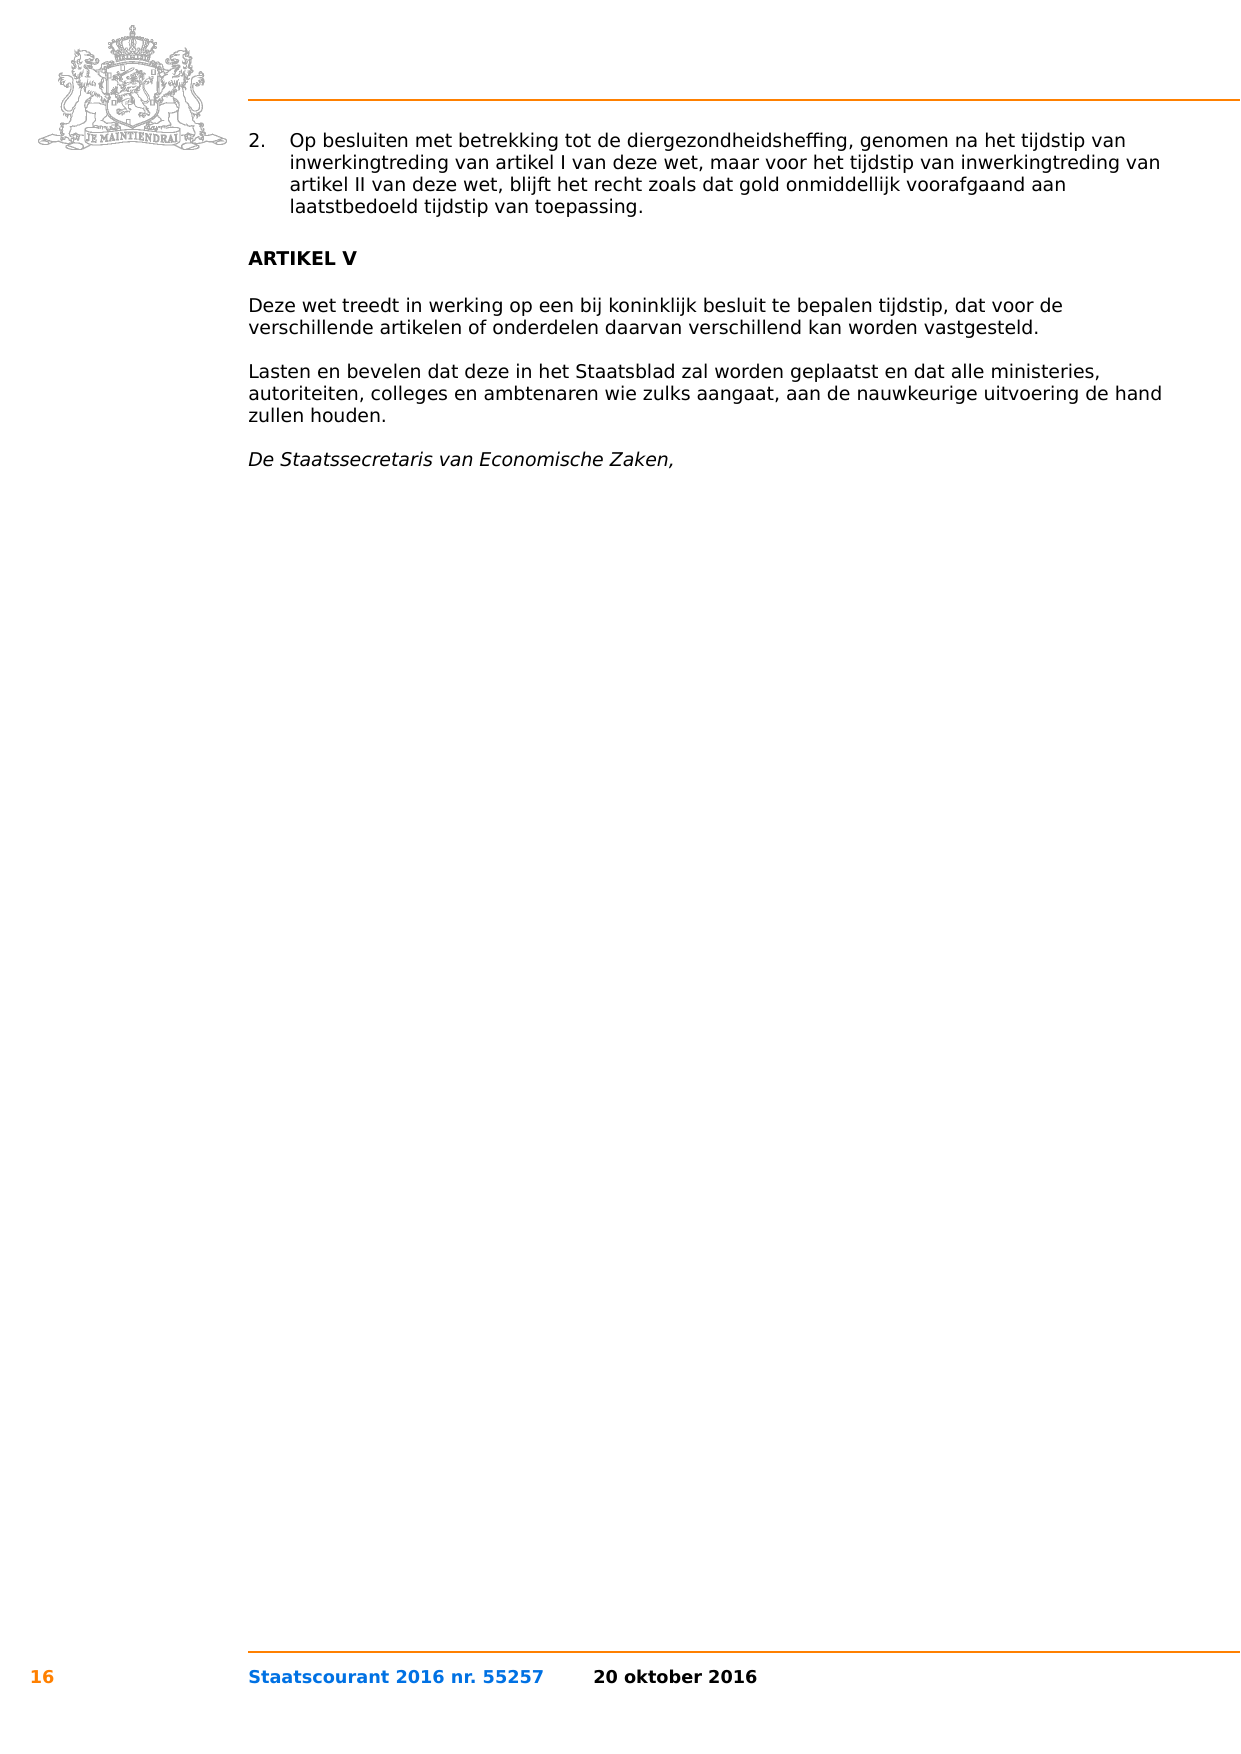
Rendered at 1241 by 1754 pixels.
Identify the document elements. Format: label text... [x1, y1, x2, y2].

text Lasten en bevelen dat deze in het Staatsblad zal worden geplaatst en dat alle ministeries, autoriteiten, colleges en ambtenaren wie zulks aangaat, aan de nauwkeurige uitvoering de hand zullen houden. [248, 361, 1163, 427]
picture [38, 25, 227, 150]
text Deze wet treedt in werking op een bij koninklijk besluit te bepalen tijdstip, dat voor de verschillende artikelen of onderdelen daarvan verschillend kan worden vastgesteld. [248, 295, 1163, 339]
subtitle ARTIKEL V [248, 248, 1163, 270]
text De Staatssecretaris van Economische Zaken, [248, 448, 1163, 470]
text 2. Op besluiten met betrekking tot de diergezondheidsheffing, genomen na het tijdstip van inwerkingtreding van artikel I van deze wet, maar voor het tijdstip van inwerkingtreding van artikel II van deze wet, blijft het recht zoals dat gold onmiddellijk voorafgaand aan laatstbedoeld tijdstip van toepassing. [248, 130, 1163, 218]
